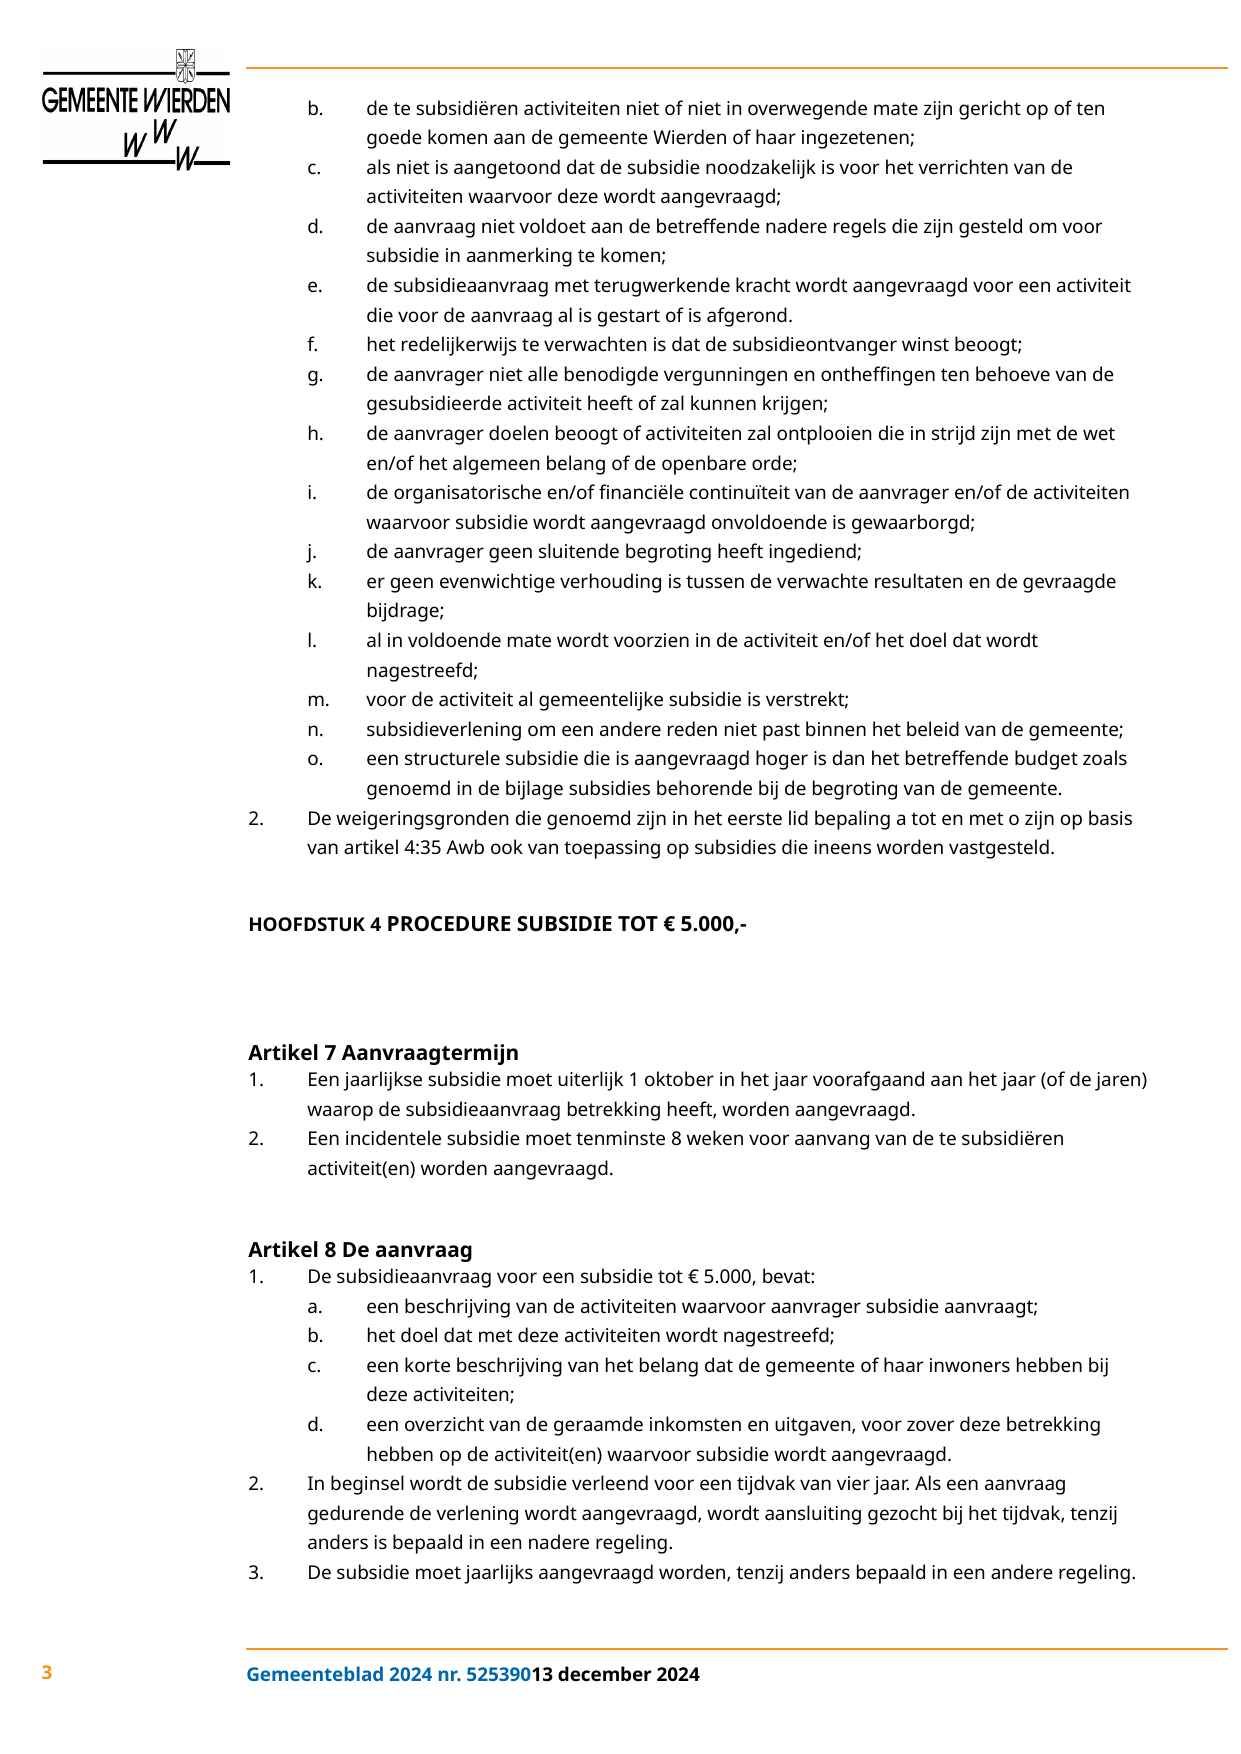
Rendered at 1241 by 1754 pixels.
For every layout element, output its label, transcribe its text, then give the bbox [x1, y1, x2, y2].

list een beschrijving van de activiteiten waarvoor aanvrager subsidie aanvraagt; [307, 1293, 1152, 1319]
list de subsidieaanvraag met terugwerkende kracht wordt aangevraagd voor een activiteit die voor de aanvraag al is gestart of is afgerond. [307, 272, 1152, 328]
list de aanvrager doelen beoogt of activiteiten zal ontplooien die in strijd zijn met de wet en/of het algemeen belang of de openbare orde; [307, 420, 1152, 476]
list als niet is aangetoond dat de subsidie noodzakelijk is voor het verrichten van de activiteiten waarvoor deze wordt aangevraagd; [307, 154, 1152, 209]
list de aanvrager niet alle benodigde vergunningen en ontheffingen ten behoeve van de gesubsidieerde activiteit heeft of zal kunnen krijgen; [307, 361, 1152, 416]
list er geen evenwichtige verhouding is tussen de verwachte resultaten en de gevraagde bijdrage; [307, 568, 1152, 623]
list het redelijkerwijs te verwachten is dat de subsidieontvanger winst beoogt; [307, 331, 1152, 357]
list Een jaarlijkse subsidie moet uiterlijk 1 oktober in het jaar voorafgaand aan het jaar (of de jaren) waarop de subsidieaanvraag betrekking heeft, worden aangevraagd. [248, 1066, 1152, 1121]
list De subsidie moet jaarlijks aangevraagd worden, tenzij anders bepaald in een andere regeling. [248, 1559, 1152, 1585]
list een structurele subsidie die is aangevraagd hoger is dan het betreffende budget zoals genoemd in de bijlage subsidies behorende bij de begroting van de gemeente. [307, 746, 1152, 801]
list al in voldoende mate wordt voorzien in de activiteit en/of het doel dat wordt nagestreefd; [307, 627, 1152, 683]
list subsidieverlening om een andere reden niet past binnen het beleid van de gemeente; [307, 716, 1152, 742]
list een korte beschrijving van het belang dat de gemeente of haar inwoners hebben bij deze activiteiten; [307, 1352, 1152, 1407]
list een overzicht van de geraamde inkomsten en uitgaven, voor zover deze betrekking hebben op de activiteit(en) waarvoor subsidie wordt aangevraagd. [307, 1411, 1152, 1467]
text Artikel 8 De aanvraag [248, 1235, 1152, 1263]
list De subsidieaanvraag voor een subsidie tot € 5.000, bevat: [248, 1263, 1152, 1289]
text HOOFDSTUK 4 PROCEDURE SUBSIDIE TOT € 5.000,- [248, 909, 1152, 938]
picture [41, 47, 231, 172]
text Artikel 7 Aanvraagtermijn [248, 1038, 1152, 1066]
list Een incidentele subsidie moet tenminste 8 weken voor aanvang van de te subsidiëren activiteit(en) worden aangevraagd. [248, 1125, 1152, 1181]
list de aanvrager geen sluitende begroting heeft ingediend; [307, 538, 1152, 564]
list de te subsidiëren activiteiten niet of niet in overwegende mate zijn gericht op of ten goede komen aan de gemeente Wierden of haar ingezetenen; [307, 95, 1152, 150]
list De weigeringsgronden die genoemd zijn in het eerste lid bepaling a tot en met o zijn op basis van artikel 4:35 Awb ook van toepassing op subsidies die ineens worden vastgesteld. [248, 805, 1152, 860]
list voor de activiteit al gemeentelijke subsidie is verstrekt; [307, 686, 1152, 712]
list het doel dat met deze activiteiten wordt nagestreefd; [307, 1322, 1152, 1348]
list In beginsel wordt de subsidie verleend voor een tijdvak van vier jaar. Als een aanvraag gedurende de verlening wordt aangevraagd, wordt aansluiting gezocht bij het tijdvak, tenzij anders is bepaald in een nadere regeling. [248, 1470, 1152, 1555]
list de organisatorische en/of financiële continuïteit van de aanvrager en/of de activiteiten waarvoor subsidie wordt aangevraagd onvoldoende is gewaarborgd; [307, 479, 1152, 535]
list de aanvraag niet voldoet aan de betreffende nadere regels die zijn gesteld om voor subsidie in aanmerking te komen; [307, 213, 1152, 268]
